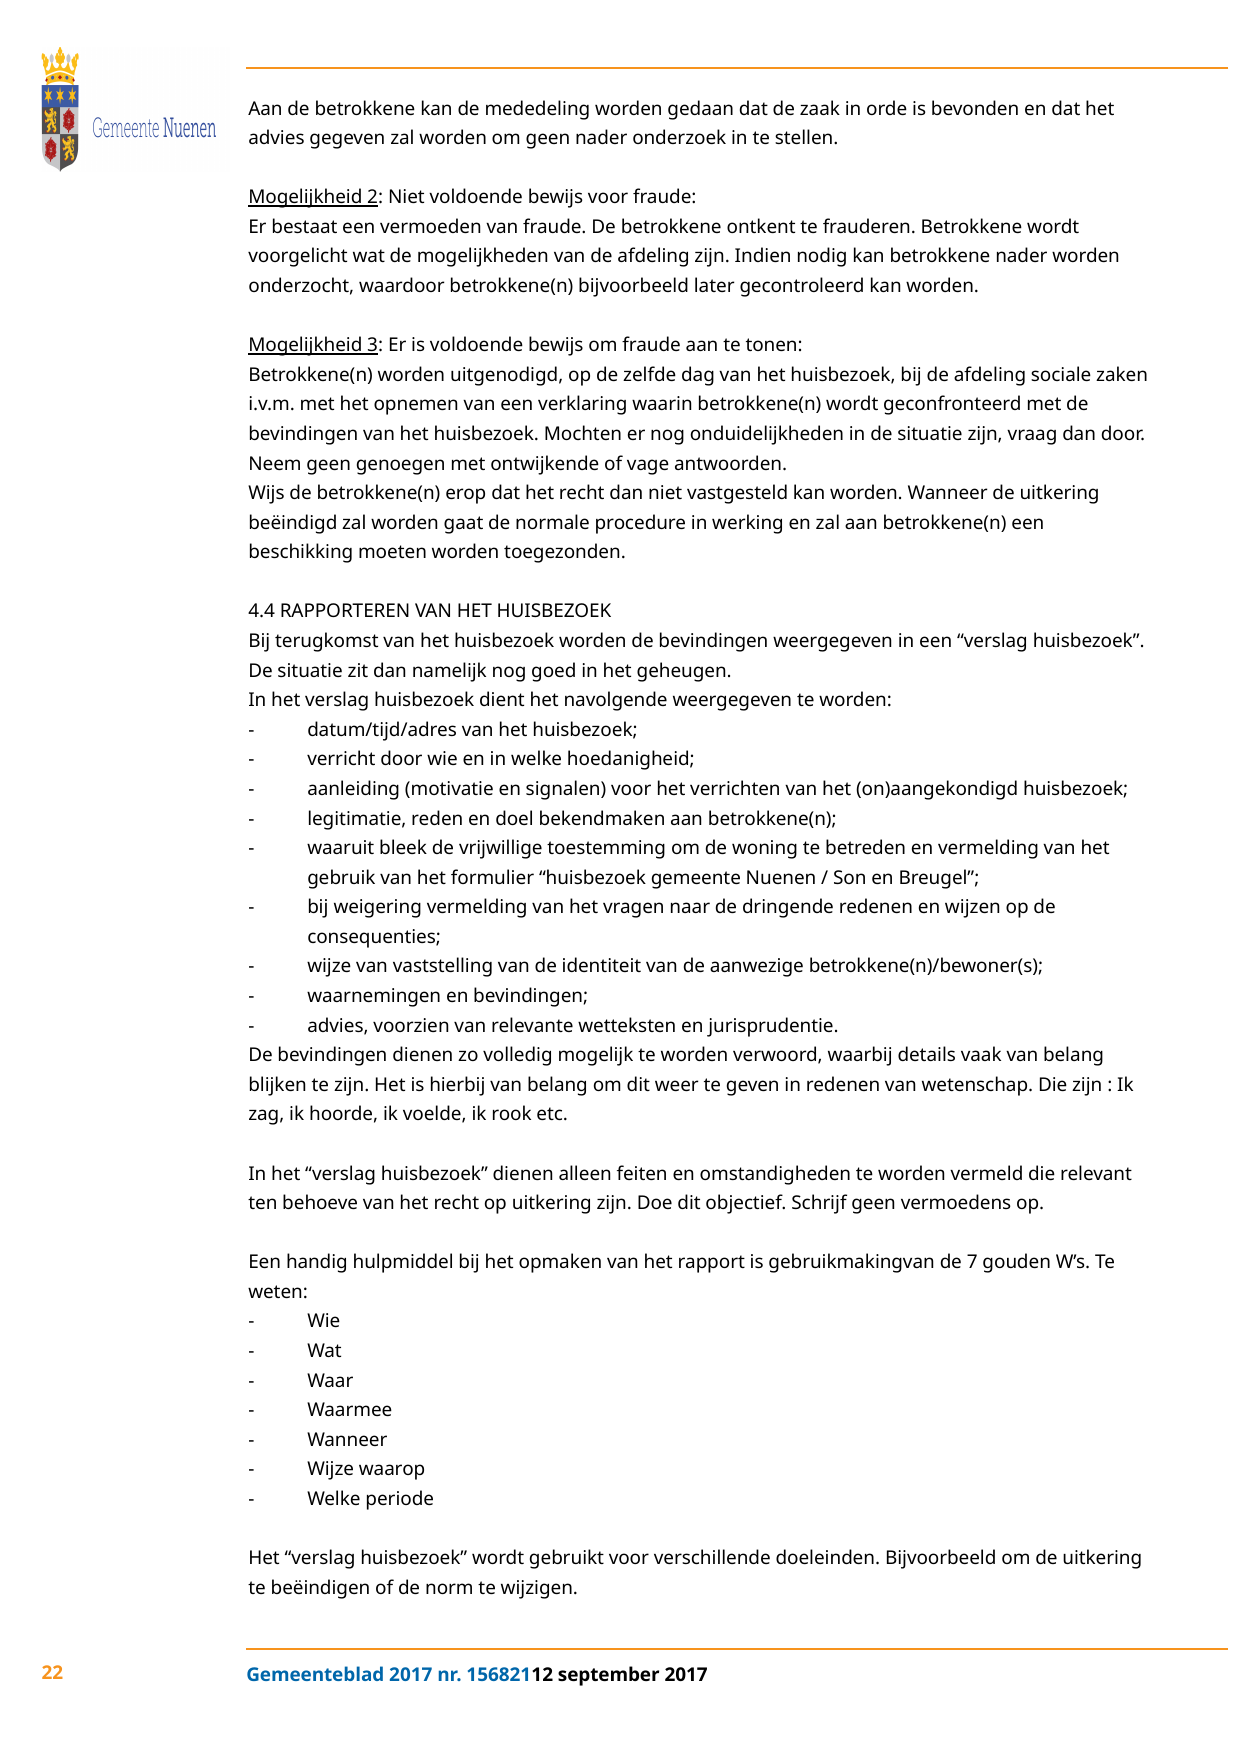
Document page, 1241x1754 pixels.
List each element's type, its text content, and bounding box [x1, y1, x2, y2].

list waaruit bleek de vrijwillige toestemming om de woning te betreden en vermelding van het gebruik van het formulier “huisbezoek gemeente Nuenen / Son en Breugel”; [248, 834, 1152, 890]
text In het verslag huisbezoek dient het navolgende weergegeven te worden: [248, 686, 1152, 712]
text Een handig hulpmiddel bij het opmaken van het rapport is gebruikmakingvan de 7 gouden W’s. Te weten: [248, 1248, 1152, 1304]
picture [41, 47, 231, 172]
list Wie [248, 1308, 1152, 1333]
list Wijze waarop [248, 1456, 1152, 1481]
text Bij terugkomst van het huisbezoek worden de bevindingen weergegeven in een “verslag huisbezoek”. De situatie zit dan namelijk nog goed in het geheugen. [248, 627, 1152, 683]
text Betrokkene(n) worden uitgenodigd, op de zelfde dag van het huisbezoek, bij de afdeling sociale zaken i.v.m. met het opnemen van een verklaring waarin betrokkene(n) wordt geconfronteerd met de bevindingen van het huisbezoek. Mochten er nog onduidelijkheden in de situatie zijn, vraag dan door. Neem geen genoegen met ontwijkende of vage antwoorden. [248, 361, 1152, 476]
list waarnemingen en bevindingen; [248, 982, 1152, 1008]
text Wijs de betrokkene(n) erop dat het recht dan niet vastgesteld kan worden. Wanneer de uitkering beëindigd zal worden gaat de normale procedure in werking en zal aan betrokkene(n) een beschikking moeten worden toegezonden. [248, 479, 1152, 564]
list advies, voorzien van relevante wetteksten en jurisprudentie. [248, 1012, 1152, 1038]
list Wat [248, 1337, 1152, 1363]
list Waar [248, 1367, 1152, 1393]
text De bevindingen dienen zo volledig mogelijk te worden verwoord, waarbij details vaak van belang blijken te zijn. Het is hierbij van belang om dit weer te geven in redenen van wetenschap. Die zijn : Ik zag, ik hoorde, ik voelde, ik rook etc. [248, 1041, 1152, 1126]
text Er bestaat een vermoeden van fraude. De betrokkene ontkent te frauderen. Betrokkene wordt voorgelicht wat de mogelijkheden van de afdeling zijn. Indien nodig kan betrokkene nader worden onderzocht, waardoor betrokkene(n) bijvoorbeeld later gecontroleerd kan worden. [248, 213, 1152, 298]
list verricht door wie en in welke hoedanigheid; [248, 746, 1152, 771]
text Mogelijkheid 2: Niet voldoende bewijs voor fraude: [248, 183, 1152, 209]
list aanleiding (motivatie en signalen) voor het verrichten van het (on)aangekondigd huisbezoek; [248, 775, 1152, 801]
list bij weigering vermelding van het vragen naar de dringende redenen en wijzen op de consequenties; [248, 893, 1152, 949]
text 4.4 RAPPORTEREN VAN HET HUISBEZOEK [248, 598, 1152, 623]
list wijze van vaststelling van de identiteit van de aanwezige betrokkene(n)/bewoner(s); [248, 953, 1152, 978]
list Waarmee [248, 1396, 1152, 1422]
text Aan de betrokkene kan de mededeling worden gedaan dat de zaak in orde is bevonden en dat het advies gegeven zal worden om geen nader onderzoek in te stellen. [248, 95, 1152, 150]
text Het “verslag huisbezoek” wordt gebruikt voor verschillende doeleinden. Bijvoorbeeld om de uitkering te beëindigen of de norm te wijzigen. [248, 1544, 1152, 1600]
list Welke periode [248, 1485, 1152, 1511]
list datum/tijd/adres van het huisbezoek; [248, 716, 1152, 742]
text In het “verslag huisbezoek” dienen alleen feiten en omstandigheden te worden vermeld die relevant ten behoeve van het recht op uitkering zijn. Doe dit objectief. Schrijf geen vermoedens op. [248, 1160, 1152, 1215]
list Wanneer [248, 1426, 1152, 1452]
list legitimatie, reden en doel bekendmaken aan betrokkene(n); [248, 805, 1152, 831]
text Mogelijkheid 3: Er is voldoende bewijs om fraude aan te tonen: [248, 331, 1152, 357]
